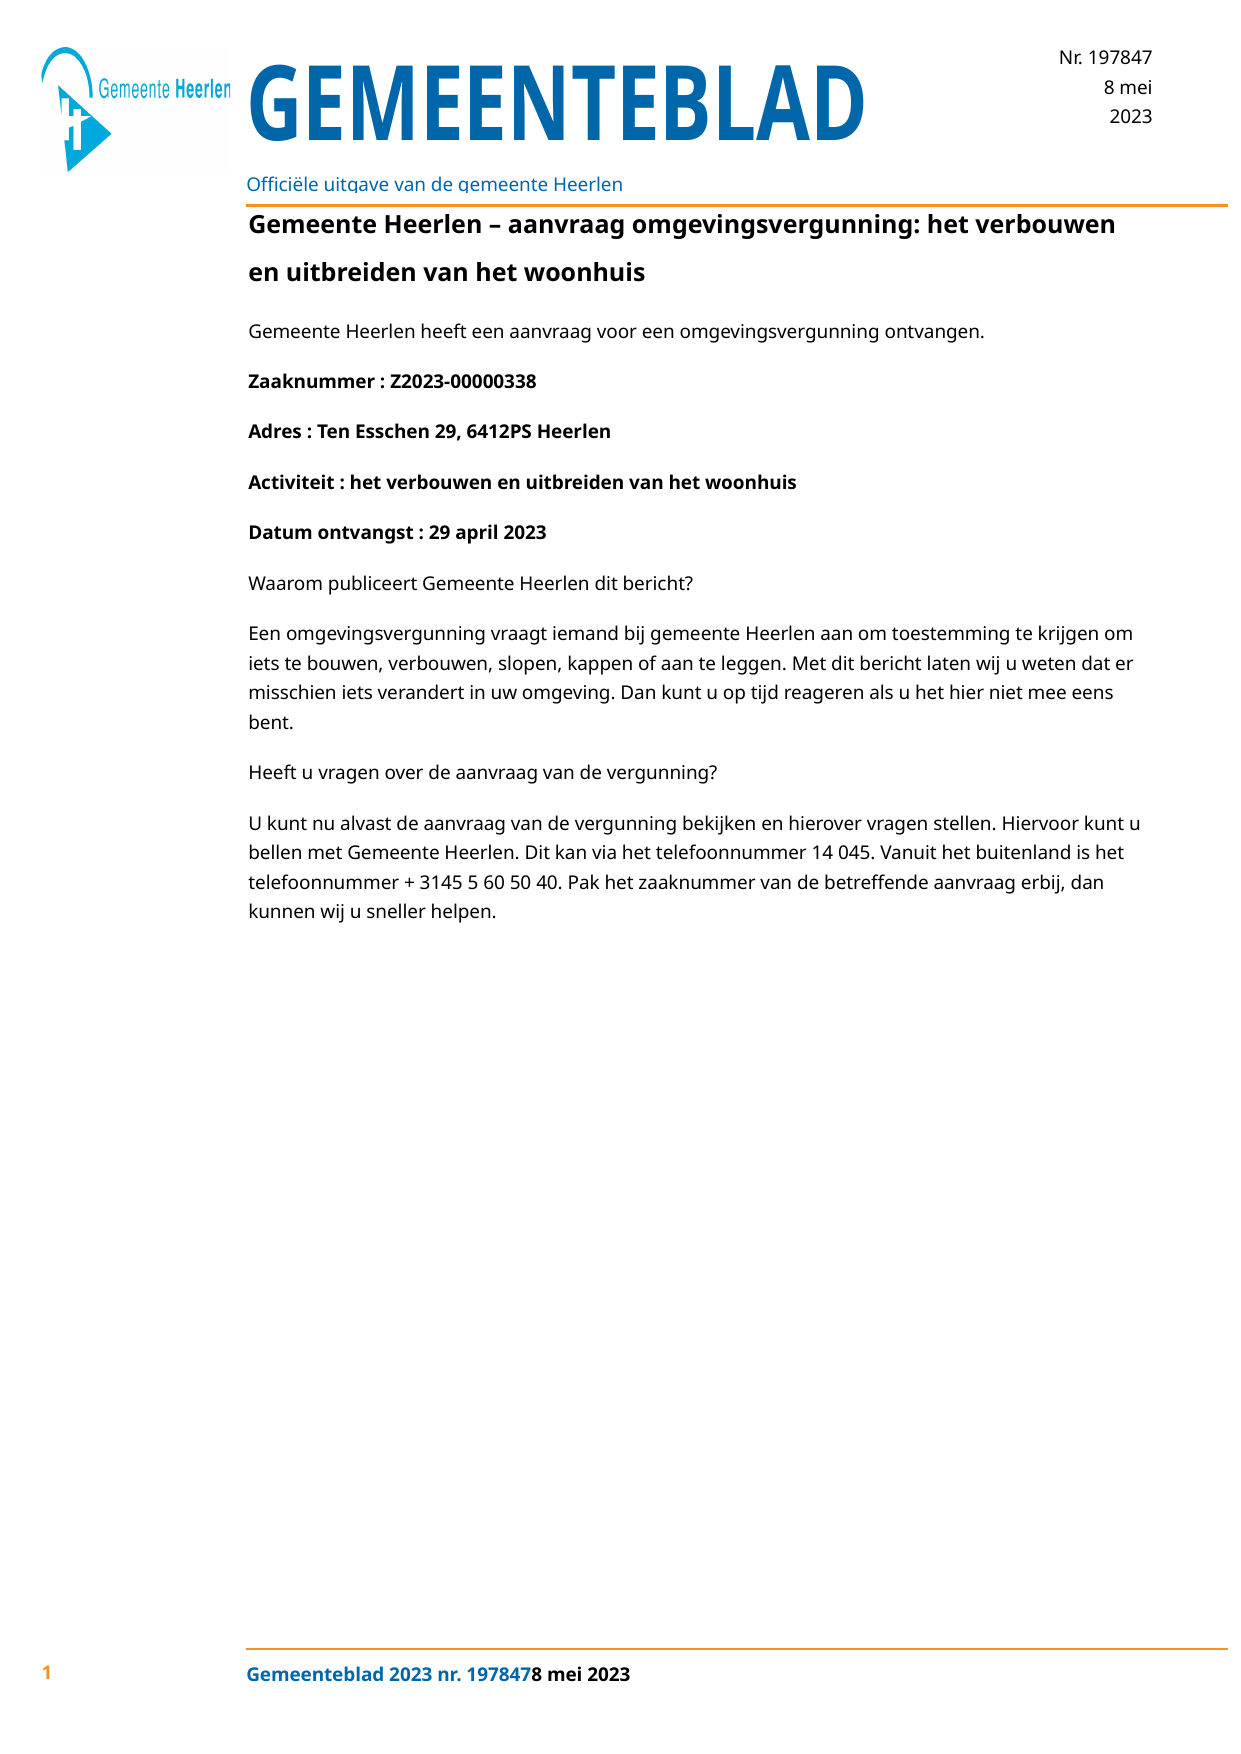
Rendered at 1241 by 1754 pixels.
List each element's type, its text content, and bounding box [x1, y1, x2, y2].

text Adres : Ten Esschen 29, 6412PS Heerlen [248, 419, 1152, 444]
text U kunt nu alvast de aanvraag van de vergunning bekijken en hierover vragen stellen. Hiervoor kunt u bellen met Gemeente Heerlen. Dit kan via het telefoonnummer 14 045. Vanuit het buitenland is het telefoonnummer + 3145 5 60 50 40. Pak het zaaknummer van de betreffende aanvraag erbij, dan kunnen wij u sneller helpen. [248, 810, 1152, 924]
text Zaaknummer : Z2023-00000338 [248, 368, 1152, 394]
text Heeft u vragen over de aanvraag van de vergunning? [248, 759, 1152, 785]
text Gemeente Heerlen heeft een aanvraag voor een omgevingsvergunning ontvangen. [248, 318, 1152, 344]
text Waarom publiceert Gemeente Heerlen dit bericht? [248, 570, 1152, 596]
text Datum ontvangst : 29 april 2023 [248, 519, 1152, 545]
picture [41, 47, 59, 70]
picture [41, 47, 231, 172]
text Een omgevingsvergunning vraagt iemand bij gemeente Heerlen aan om toestemming te krijgen om iets te bouwen, verbouwen, slopen, kappen of aan te leggen. Met dit bericht laten wij u weten dat er misschien iets verandert in uw omgeving. Dan kunt u op tijd reageren als u het hier niet mee eens bent. [248, 620, 1152, 735]
text Gemeente Heerlen – aanvraag omgevingsvergunning: het verbouwen en uitbreiden van het woonhuis [248, 207, 1152, 288]
text Activiteit : het verbouwen en uitbreiden van het woonhuis [248, 469, 1152, 495]
